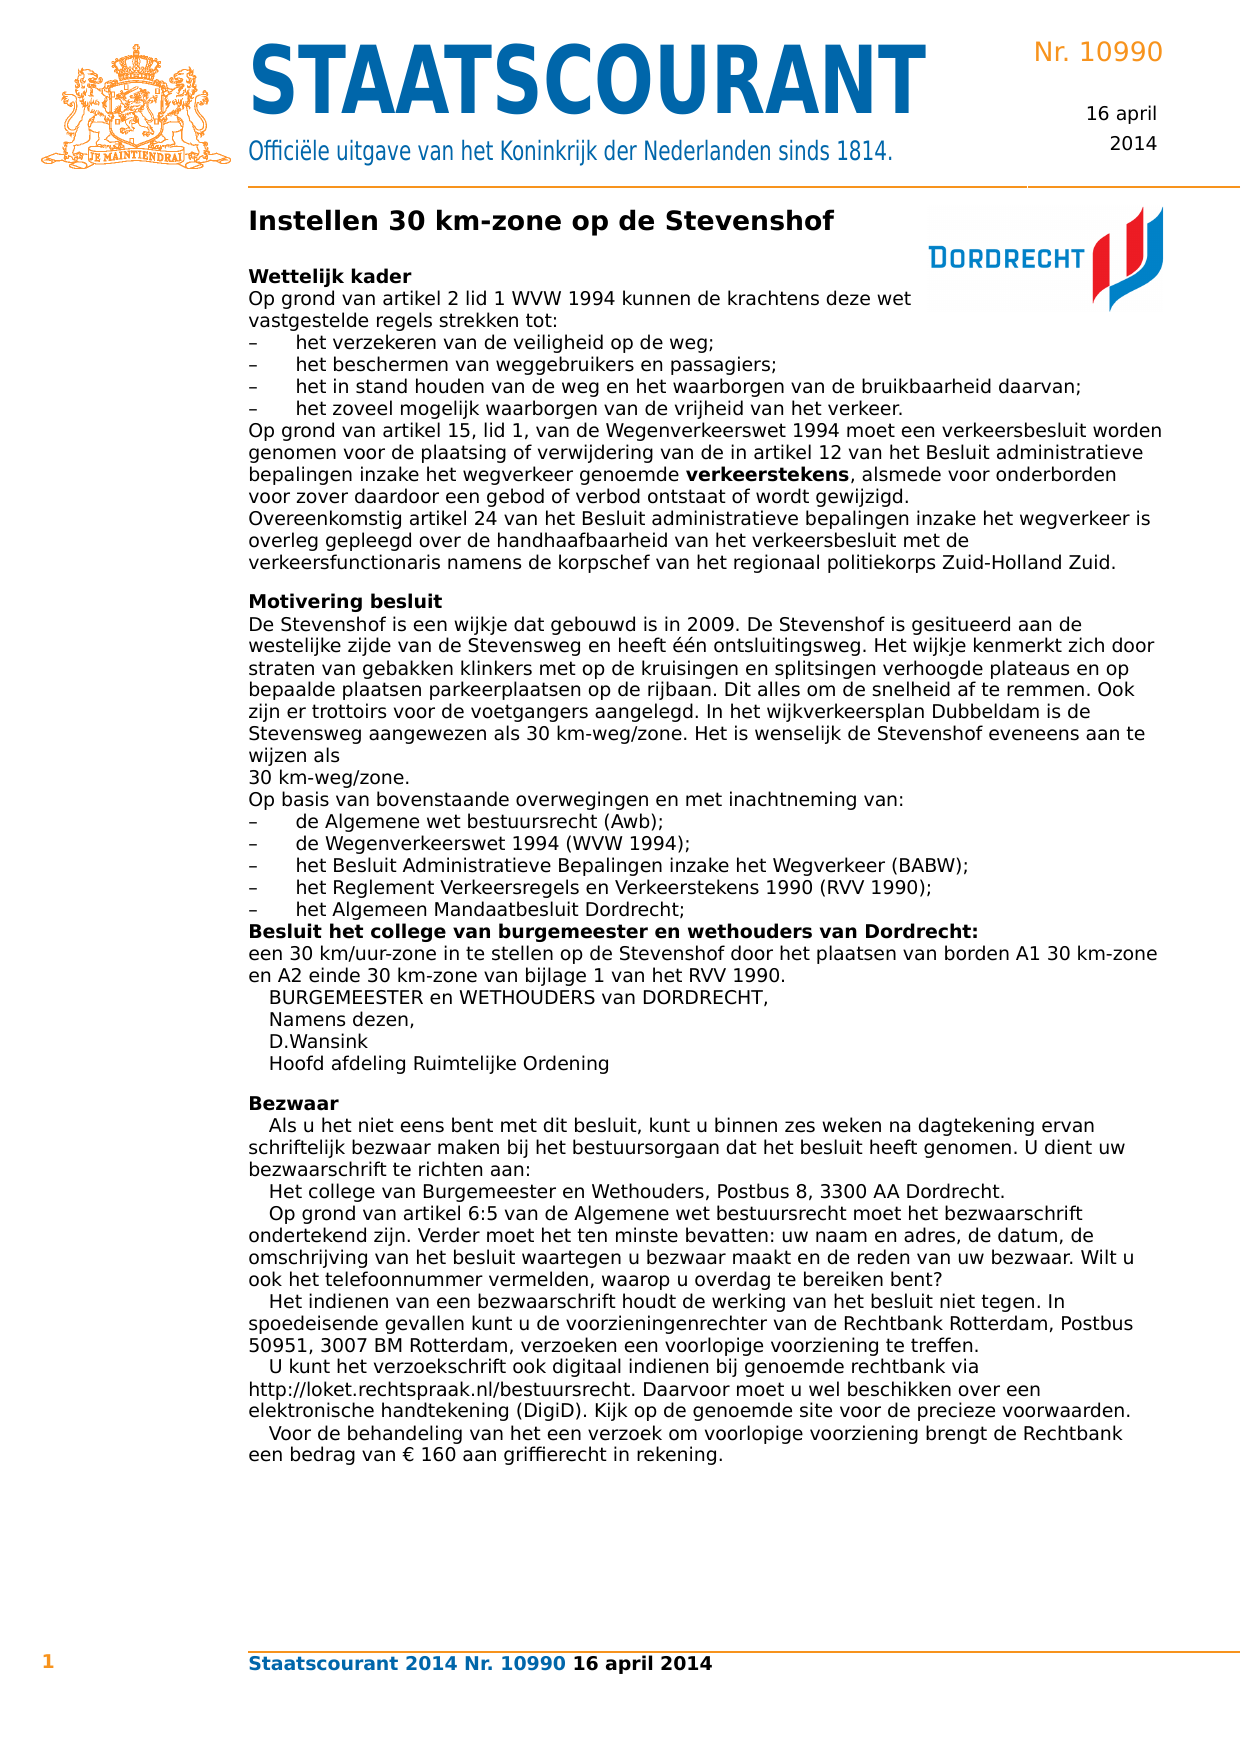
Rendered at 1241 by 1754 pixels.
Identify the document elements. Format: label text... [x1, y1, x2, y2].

text Overeenkomstig artikel 24 van het Besluit administratieve bepalingen inzake het wegverkeer is overleg gepleegd over de handhaafbaarheid van het verkeersbesluit met de verkeersfunctionaris namens de korpschef van het regionaal politiekorps Zuid-Holland Zuid. [248, 508, 1163, 574]
subtitle Motivering besluit [248, 591, 1163, 613]
text D.Wansink [248, 1031, 1163, 1053]
text 30 km-weg/zone. [248, 767, 1163, 789]
text De Stevenshof is een wijkje dat gebouwd is in 2009. De Stevenshof is gesitueerd aan de westelijke zijde van de Stevensweg en heeft één ontsluitingsweg. Het wijkje kenmerkt zich door straten van gebakken klinkers met op de kruisingen en splitsingen verhoogde plateaus en op bepaalde plaatsen parkeerplaatsen op de rijbaan. Dit alles om de snelheid af te remmen. Ook zijn er trottoirs voor de voetgangers aangelegd. In het wijkverkeersplan Dubbeldam is de Stevensweg aangewezen als 30 km-weg/zone. Het is wenselijk de Stevenshof eveneens aan te wijzen als [248, 613, 1163, 767]
text een 30 km/uur-zone in te stellen op de Stevenshof door het plaatsen van borden A1 30 km-zone en A2 einde 30 km-zone van bijlage 1 van het RVV 1990. [248, 943, 1163, 987]
list het Algemeen Mandaatbesluit Dordrecht; [248, 899, 1163, 921]
picture [927, 205, 1164, 312]
list het Reglement Verkeersregels en Verkeerstekens 1990 (RVV 1990); [248, 877, 1163, 899]
text Namens dezen, [248, 1009, 1163, 1031]
text Besluit het college van burgemeester en wethouders van Dordrecht: [248, 921, 1163, 943]
text Op grond van artikel 6:5 van de Algemene wet bestuursrecht moet het bezwaarschrift ondertekend zijn. Verder moet het ten minste bevatten: uw naam en adres, de datum, de omschrijving van het besluit waartegen u bezwaar maakt en de reden van uw bezwaar. Wilt u ook het telefoonnummer vermelden, waarop u overdag te bereiken bent? [248, 1203, 1163, 1291]
subtitle Instellen 30 km-zone op de Stevenshof [248, 206, 927, 237]
text Het indienen van een bezwaarschrift houdt de werking van het besluit niet tegen. In spoedeisende gevallen kunt u de voorzieningenrechter van de Rechtbank Rotterdam, Postbus 50951, 3007 BM Rotterdam, verzoeken een voorlopige voorziening te treffen. [248, 1291, 1163, 1356]
text Op grond van artikel 15, lid 1, van de Wegenverkeerswet 1994 moet een verkeersbesluit worden genomen voor de plaatsing of verwijdering van de in artikel 12 van het Besluit administratieve bepalingen inzake het wegverkeer genoemde verkeerstekens, alsmede voor onderborden voor zover daardoor een gebod of verbod ontstaat of wordt gewijzigd. [248, 420, 1163, 508]
picture [41, 44, 231, 169]
text Hoofd afdeling Ruimtelijke Ordening [248, 1053, 1163, 1075]
text Op grond van artikel 2 lid 1 WVW 1994 kunnen de krachtens deze wet vastgestelde regels strekken tot: [248, 288, 1163, 332]
subtitle Wettelijk kader [248, 266, 927, 288]
subtitle Bezwaar [248, 1093, 1163, 1115]
list de Algemene wet bestuursrecht (Awb); [248, 811, 1163, 833]
text Op basis van bovenstaande overwegingen en met inachtneming van: [248, 789, 1163, 811]
text BURGEMEESTER en WETHOUDERS van DORDRECHT, [248, 987, 1163, 1009]
list het Besluit Administratieve Bepalingen inzake het Wegverkeer (BABW); [248, 855, 1163, 877]
text Het college van Burgemeester en Wethouders, Postbus 8, 3300 AA Dordrecht. [248, 1181, 1163, 1203]
list de Wegenverkeerswet 1994 (WVW 1994); [248, 833, 1163, 855]
list het verzekeren van de veiligheid op de weg; [248, 332, 1163, 354]
list het beschermen van weggebruikers en passagiers; [248, 354, 1163, 376]
list het in stand houden van de weg en het waarborgen van de bruikbaarheid daarvan; [248, 376, 1163, 398]
text U kunt het verzoekschrift ook digitaal indienen bij genoemde rechtbank via http://loket.rechtspraak.nl/bestuursrecht. Daarvoor moet u wel beschikken over een elektronische handtekening (DigiD). Kijk op de genoemde site voor de precieze voorwaarden. [248, 1356, 1163, 1422]
list het zoveel mogelijk waarborgen van de vrijheid van het verkeer. [248, 398, 1163, 420]
text Voor de behandeling van het een verzoek om voorlopige voorziening brengt de Rechtbank een bedrag van € 160 aan griffierecht in rekening. [248, 1422, 1163, 1466]
text Als u het niet eens bent met dit besluit, kunt u binnen zes weken na dagtekening ervan schriftelijk bezwaar maken bij het bestuursorgaan dat het besluit heeft genomen. U dient uw bezwaarschrift te richten aan: [248, 1115, 1163, 1181]
